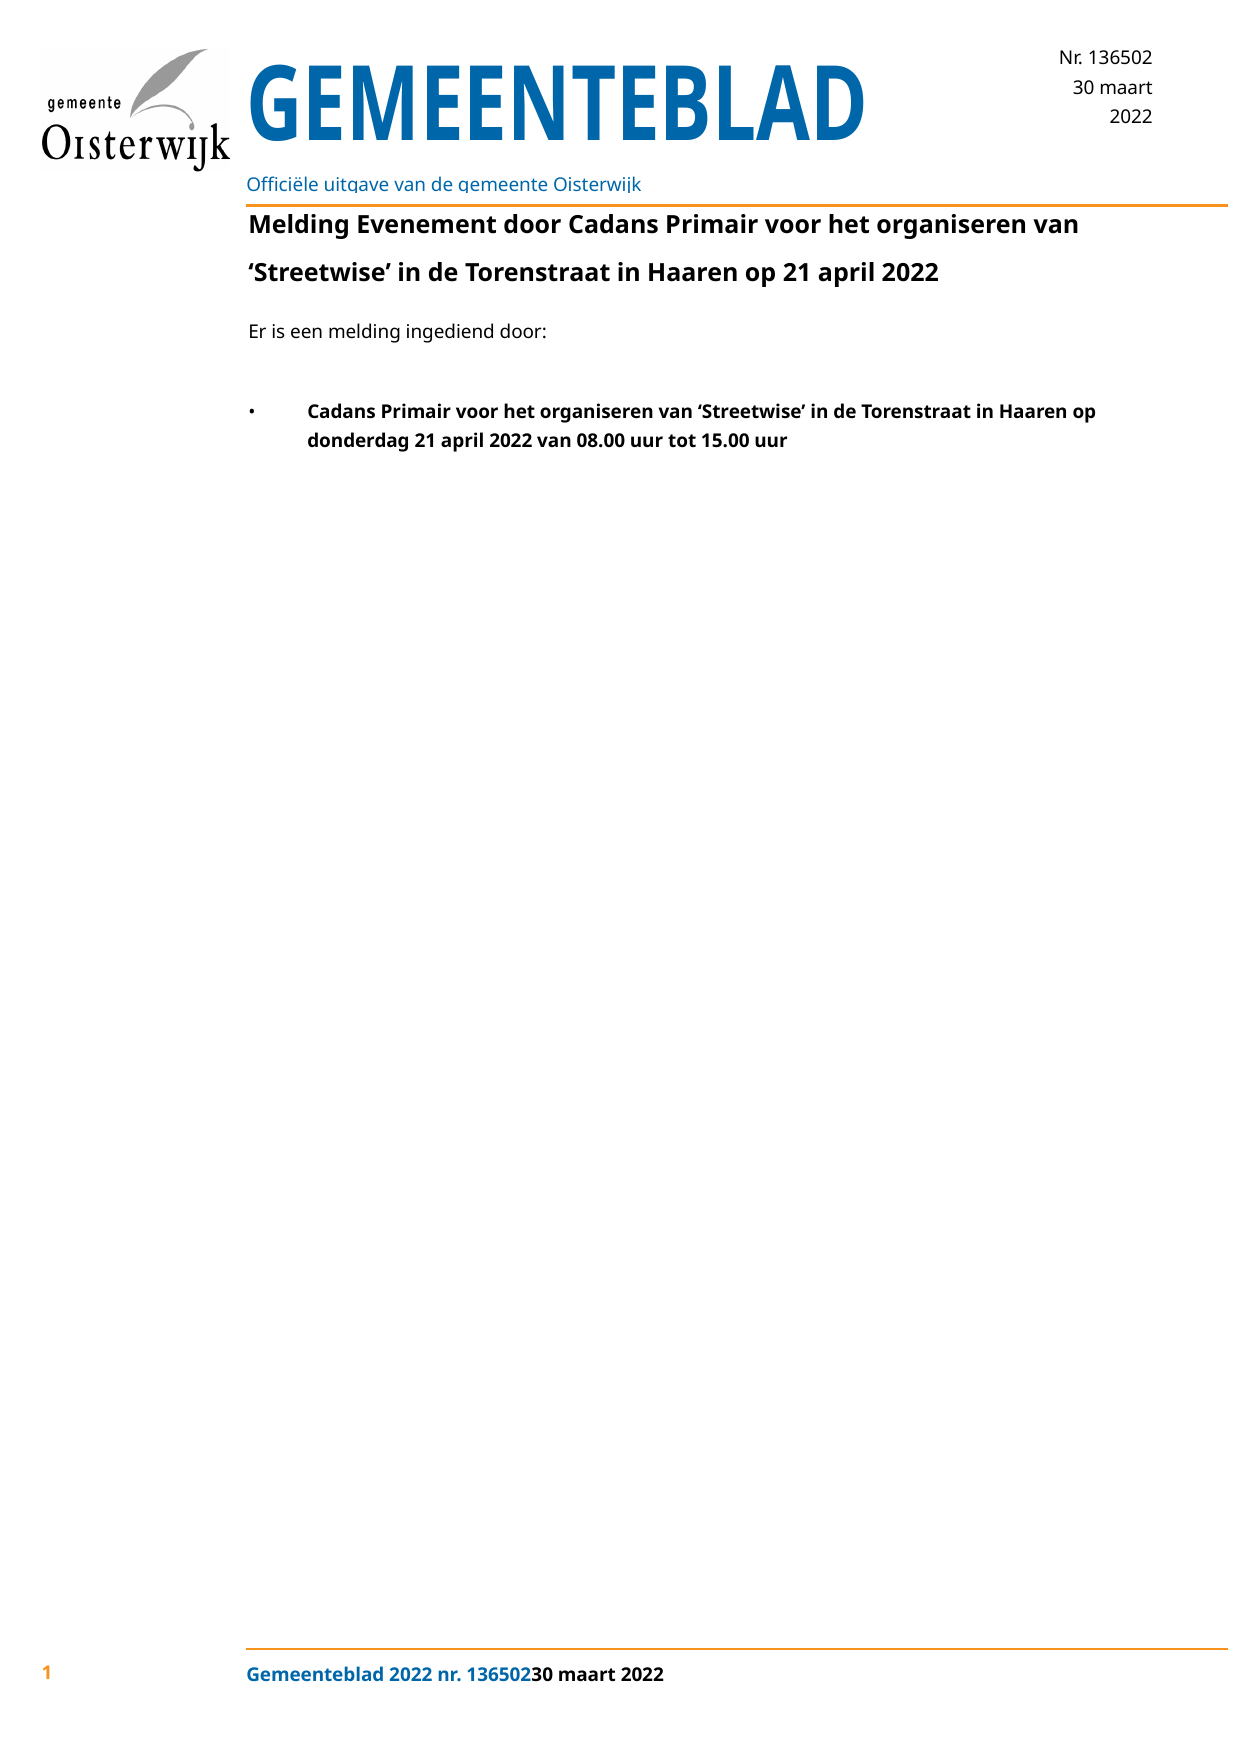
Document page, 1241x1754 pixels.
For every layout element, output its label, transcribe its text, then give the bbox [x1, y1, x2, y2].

list Cadans Primair voor het organiseren van ‘Streetwise’ in de Torenstraat in Haaren op donderdag 21 april 2022 van 08.00 uur tot 15.00 uur [248, 398, 1152, 453]
text Er is een melding ingediend door: [248, 318, 1152, 344]
text Melding Evenement door Cadans Primair voor het organiseren van ‘Streetwise’ in de Torenstraat in Haaren op 21 april 2022 [248, 207, 1152, 288]
picture [41, 47, 231, 172]
